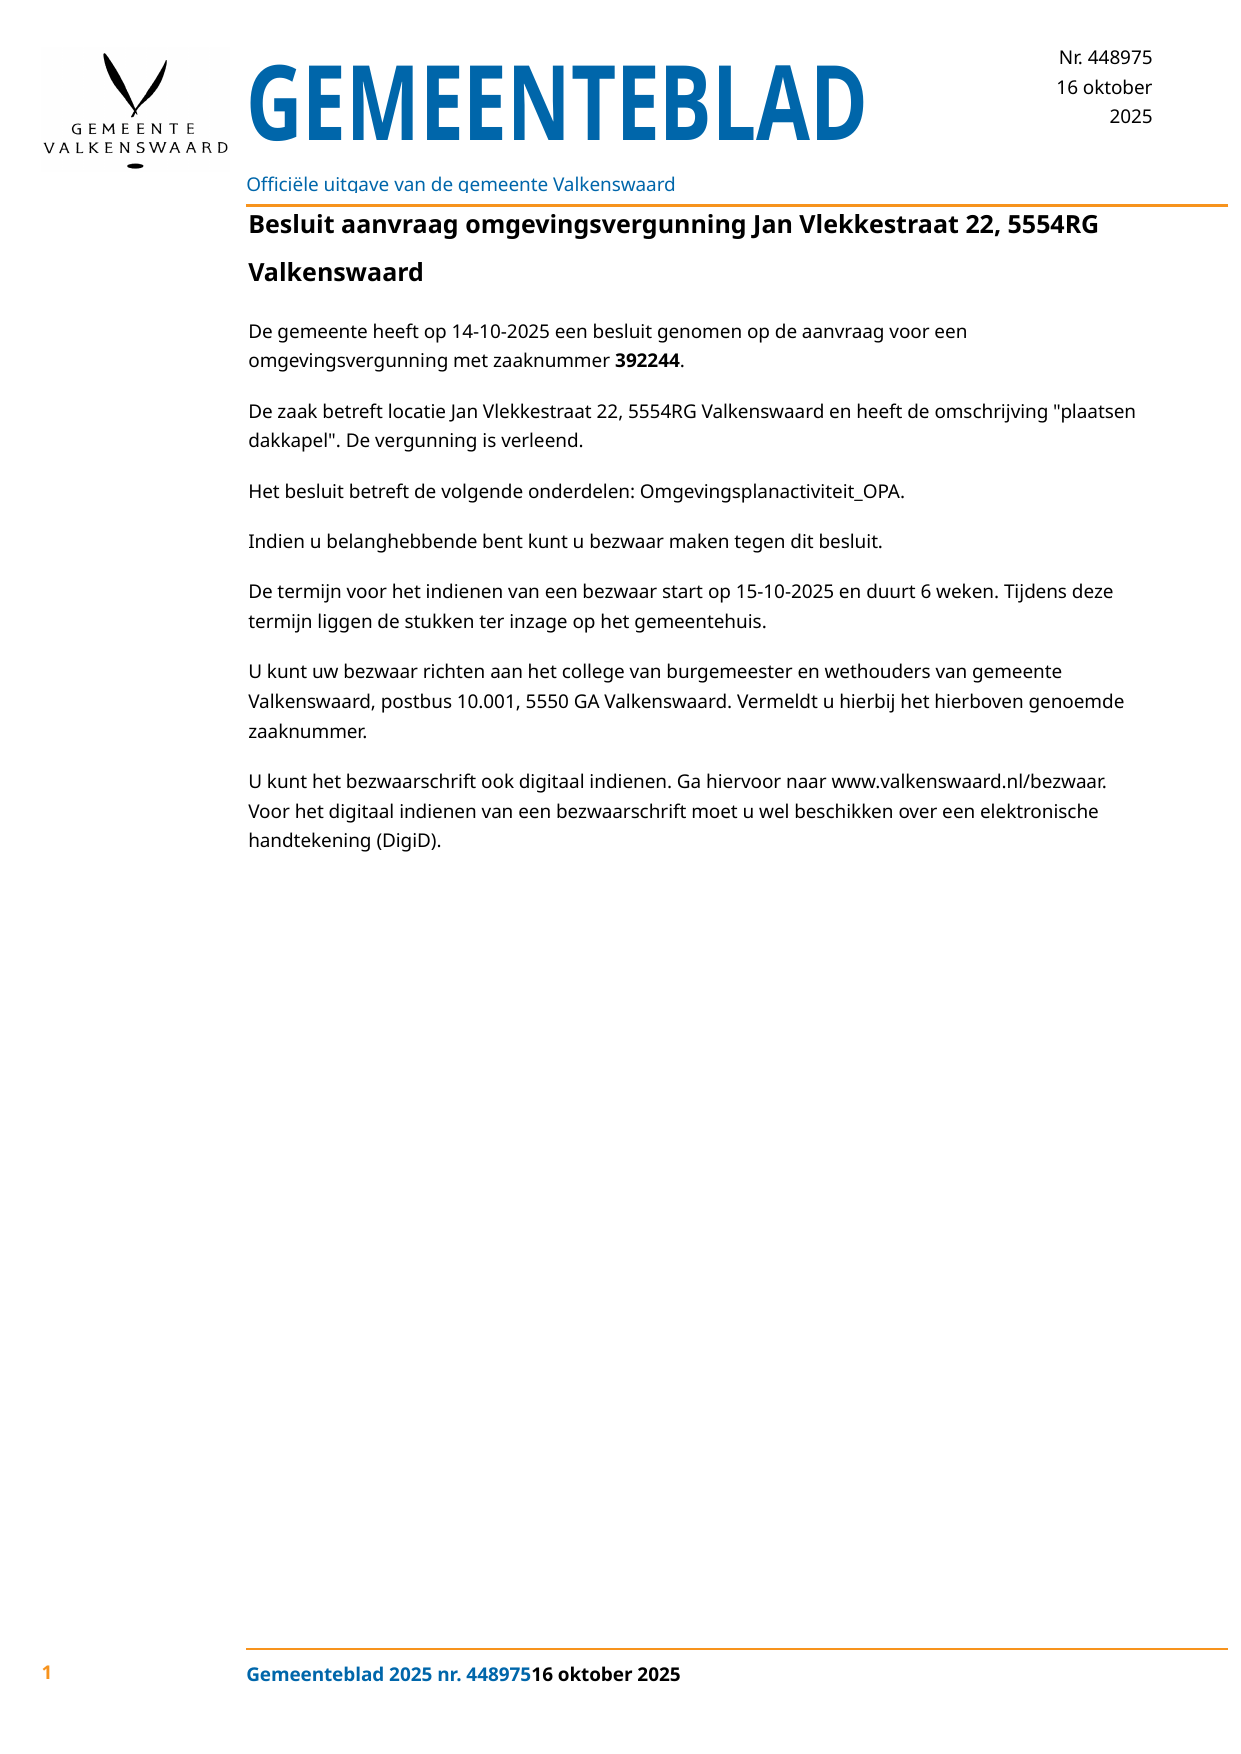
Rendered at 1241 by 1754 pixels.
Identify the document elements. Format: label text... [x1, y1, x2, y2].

text Het besluit betreft de volgende onderdelen: Omgevingsplanactiviteit_OPA. [248, 478, 1152, 504]
text Besluit aanvraag omgevingsvergunning Jan Vlekkestraat 22, 5554RG Valkenswaard [248, 207, 1152, 288]
text U kunt het bezwaarschrift ook digitaal indienen. Ga hiervoor naar www.valkenswaard.nl/bezwaar. Voor het digitaal indienen van een bezwaarschrift moet u wel beschikken over een elektronische handtekening (DigiD). [248, 768, 1152, 853]
text De termijn voor het indienen van een bezwaar start op 15-10-2025 en duurt 6 weken. Tijdens deze termijn liggen de stukken ter inzage op het gemeentehuis. [248, 579, 1152, 634]
text De zaak betreft locatie Jan Vlekkestraat 22, 5554RG Valkenswaard en heeft de omschrijving "plaatsen dakkapel". De vergunning is verleend. [248, 398, 1152, 453]
text Indien u belanghebbende bent kunt u bezwaar maken tegen dit besluit. [248, 528, 1152, 554]
text U kunt uw bezwaar richten aan het college van burgemeester en wethouders van gemeente Valkenswaard, postbus 10.001, 5550 GA Valkenswaard. Vermeldt u hierbij het hierboven genoemde zaaknummer. [248, 659, 1152, 744]
text De gemeente heeft op 14-10-2025 een besluit genomen op de aanvraag voor een omgevingsvergunning met zaaknummer 392244. [248, 318, 1152, 373]
picture [41, 47, 231, 172]
